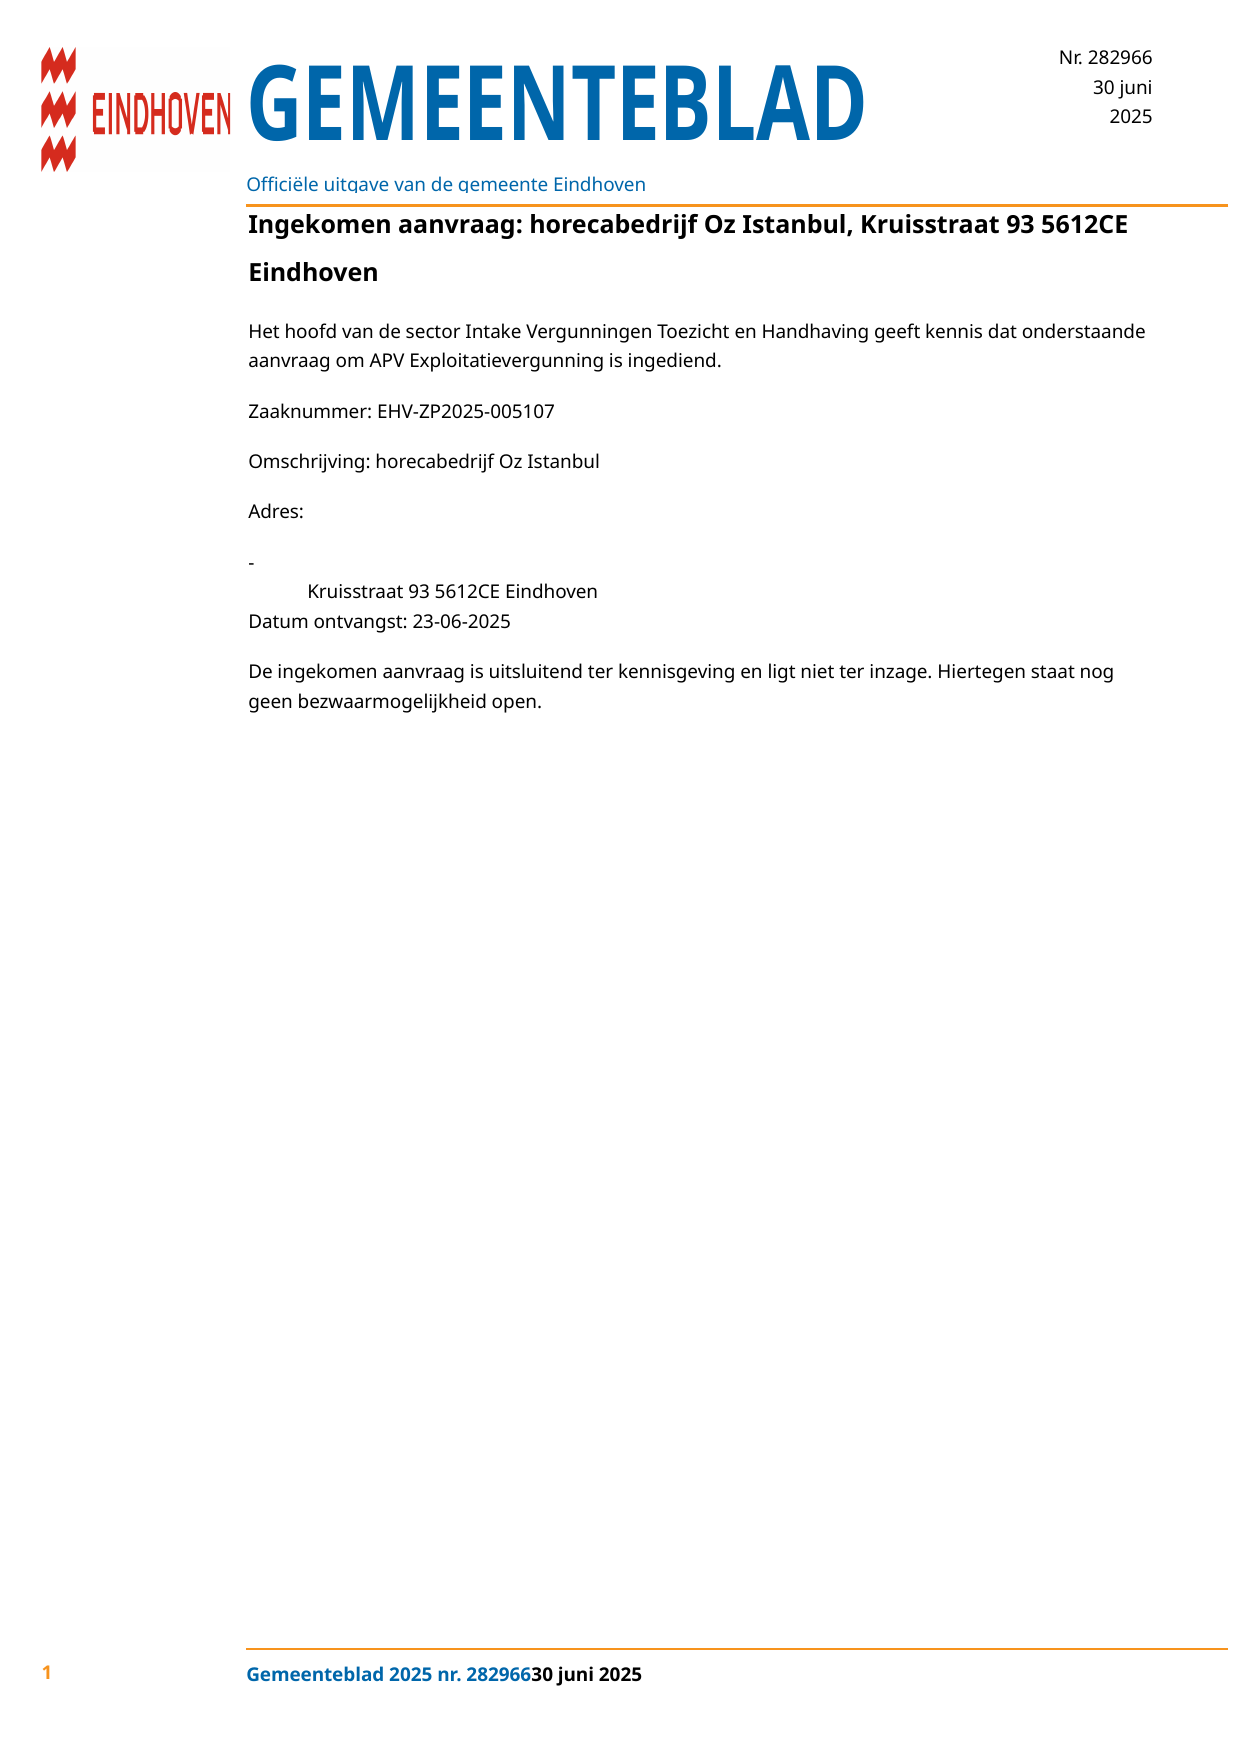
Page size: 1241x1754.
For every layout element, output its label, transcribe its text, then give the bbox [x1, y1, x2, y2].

text Ingekomen aanvraag: horecabedrijf Oz Istanbul, Kruisstraat 93 5612CE Eindhoven [248, 207, 1152, 288]
text De ingekomen aanvraag is uitsluitend ter kennisgeving en ligt niet ter inzage. Hiertegen staat nog geen bezwaarmogelijkheid open. [248, 659, 1152, 714]
text Zaaknummer: EHV-ZP2025-005107 [248, 398, 1152, 424]
text Omschrijving: horecabedrijf Oz Istanbul [248, 448, 1152, 474]
text Datum ontvangst: 23-06-2025 [248, 608, 1152, 634]
list Kruisstraat 93 5612CE Eindhoven [248, 579, 1152, 604]
text Adres: [248, 499, 1152, 524]
text Het hoofd van de sector Intake Vergunningen Toezicht en Handhaving geeft kennis dat onderstaande aanvraag om APV Exploitatievergunning is ingediend. [248, 318, 1152, 373]
picture [41, 47, 231, 172]
